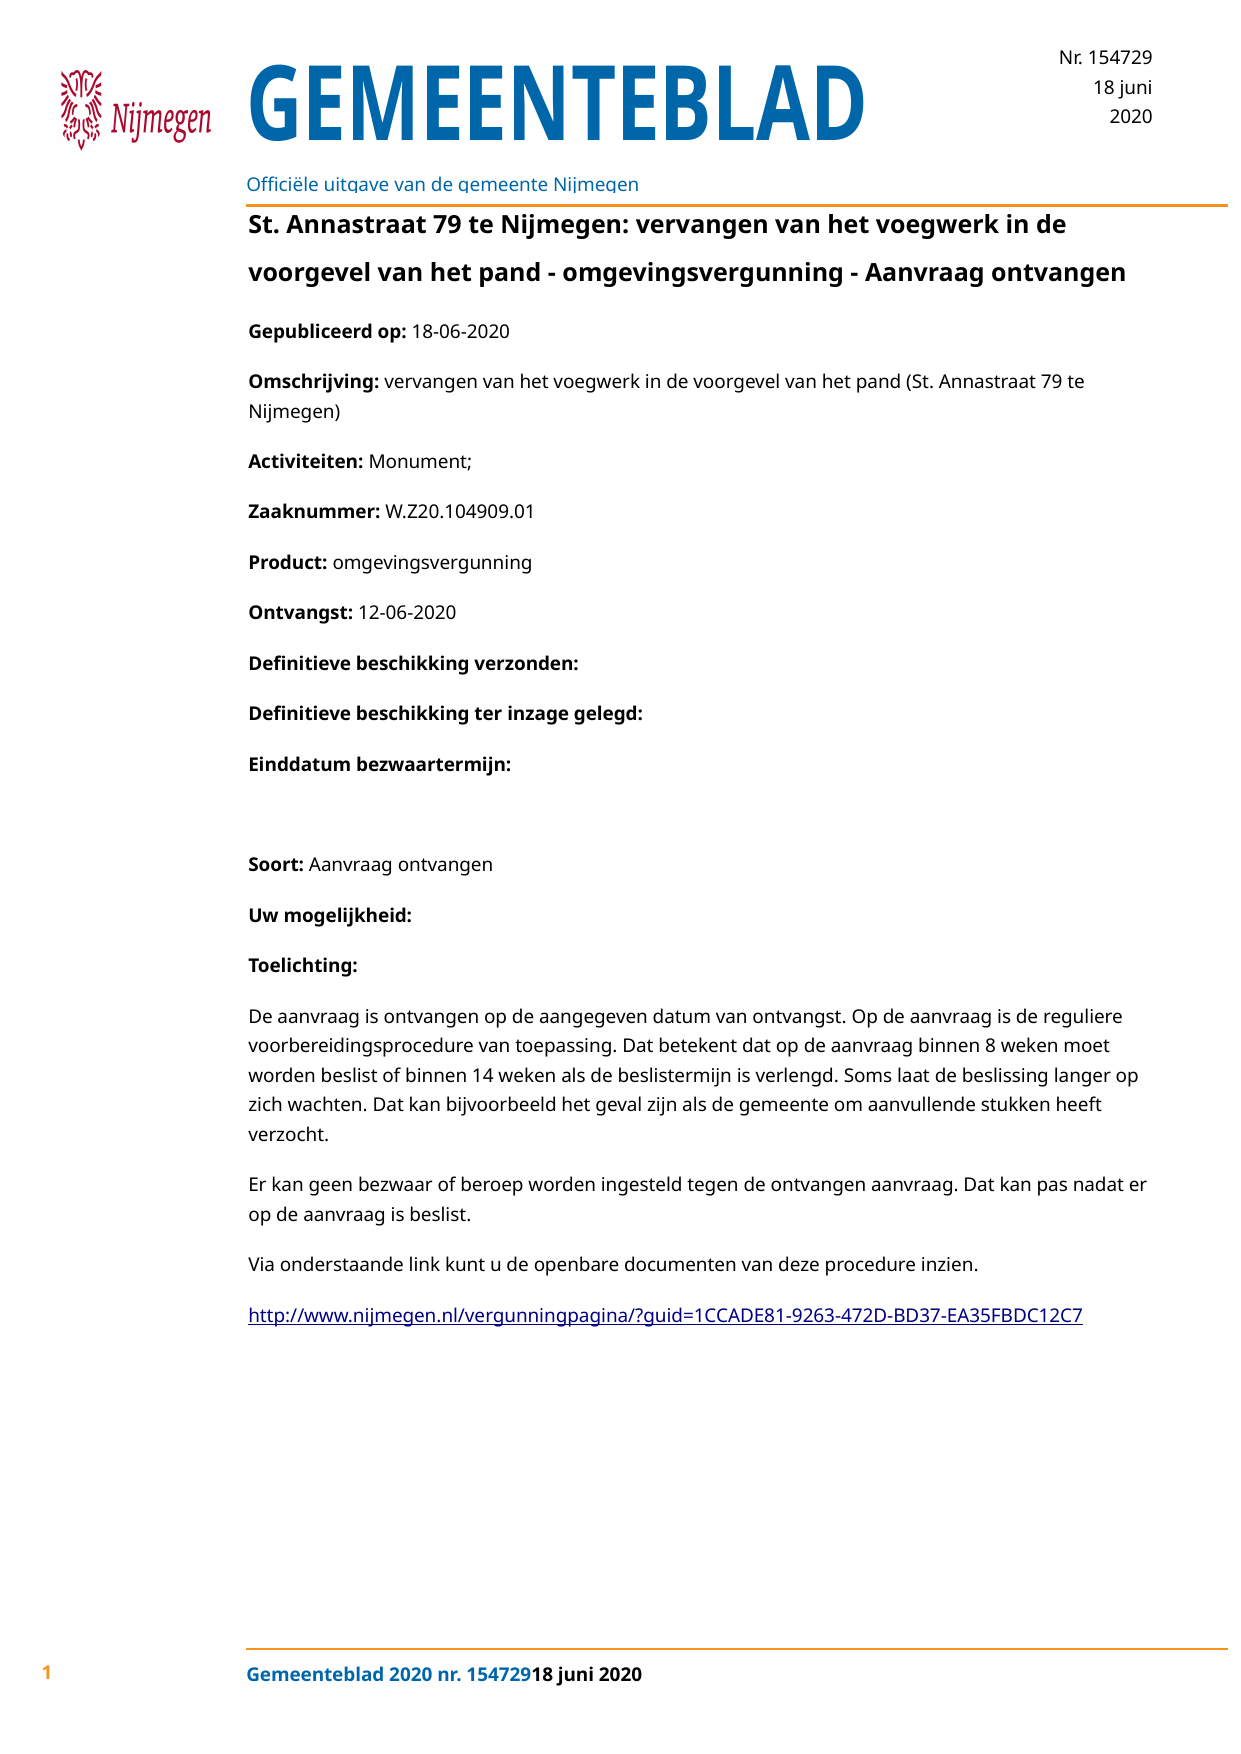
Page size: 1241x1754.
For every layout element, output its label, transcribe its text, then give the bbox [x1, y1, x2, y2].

text Product: omgevingsvergunning [248, 549, 1152, 575]
text Definitieve beschikking ter inzage gelegd: [248, 700, 1152, 726]
text De aanvraag is ontvangen op de aangegeven datum van ontvangst. Op de aanvraag is de reguliere voorbereidingsprocedure van toepassing. Dat betekent dat op de aanvraag binnen 8 weken moet worden beslist of binnen 14 weken als de beslistermijn is verlengd. Soms laat de beslissing langer op zich wachten. Dat kan bijvoorbeeld het geval zijn als de gemeente om aanvullende stukken heeft verzocht. [248, 1003, 1152, 1147]
picture [41, 47, 231, 172]
text Toelichting: [248, 952, 1152, 978]
text St. Annastraat 79 te Nijmegen: vervangen van het voegwerk in de voorgevel van het pand - omgevingsvergunning - Aanvraag ontvangen [248, 207, 1152, 288]
text Er kan geen bezwaar of beroep worden ingesteld tegen de ontvangen aanvraag. Dat kan pas nadat er op de aanvraag is beslist. [248, 1172, 1152, 1227]
text Einddatum bezwaartermijn: [248, 751, 1152, 777]
text Gepubliceerd op: 18-06-2020 [248, 318, 1152, 344]
text Soort: Aanvraag ontvangen [248, 852, 1152, 877]
text Omschrijving: vervangen van het voegwerk in de voorgevel van het pand (St. Annastraat 79 te Nijmegen) [248, 368, 1152, 424]
text Activiteiten: Monument; [248, 448, 1152, 474]
text http://www.nijmegen.nl/vergunningpagina/?guid=1CCADE81-9263-472D-BD37-EA35FBDC12C7 [248, 1302, 1152, 1328]
text Via onderstaande link kunt u de openbare documenten van deze procedure inzien. [248, 1252, 1152, 1277]
text Zaaknummer: W.Z20.104909.01 [248, 499, 1152, 524]
text Definitieve beschikking verzonden: [248, 650, 1152, 676]
text Ontvangst: 12-06-2020 [248, 599, 1152, 625]
text Uw mogelijkheid: [248, 902, 1152, 928]
